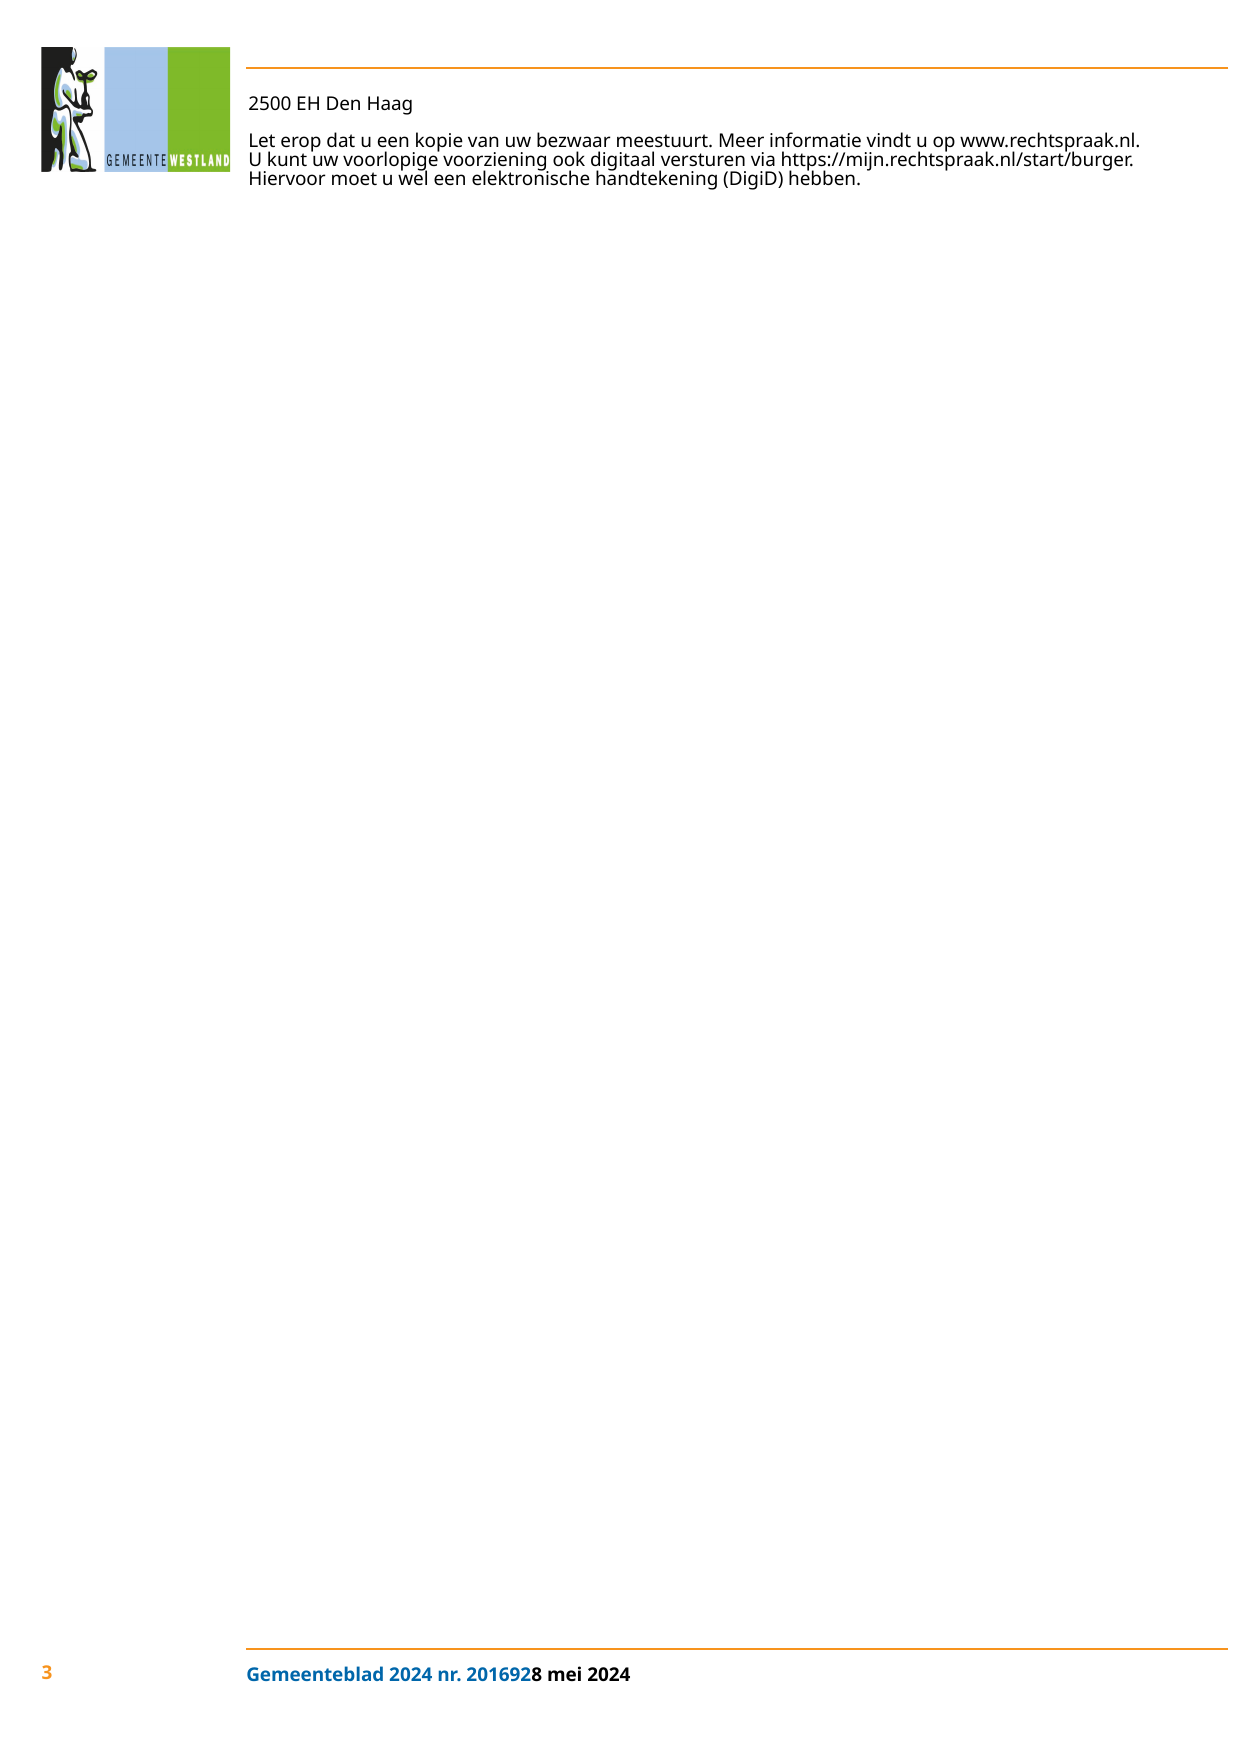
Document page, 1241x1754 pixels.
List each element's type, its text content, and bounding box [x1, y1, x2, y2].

text Let erop dat u een kopie van uw bezwaar meestuurt. Meer informatie vindt u op www.rechtspraak.nl. U kunt uw voorlopige voorziening ook digitaal versturen via https://mijn.rechtspraak.nl/start/burger. Hiervoor moet u wel een elektronische handtekening (DigiD) hebben. [248, 132, 1152, 189]
picture [41, 47, 231, 172]
text 2500 EH Den Haag [248, 95, 1152, 114]
